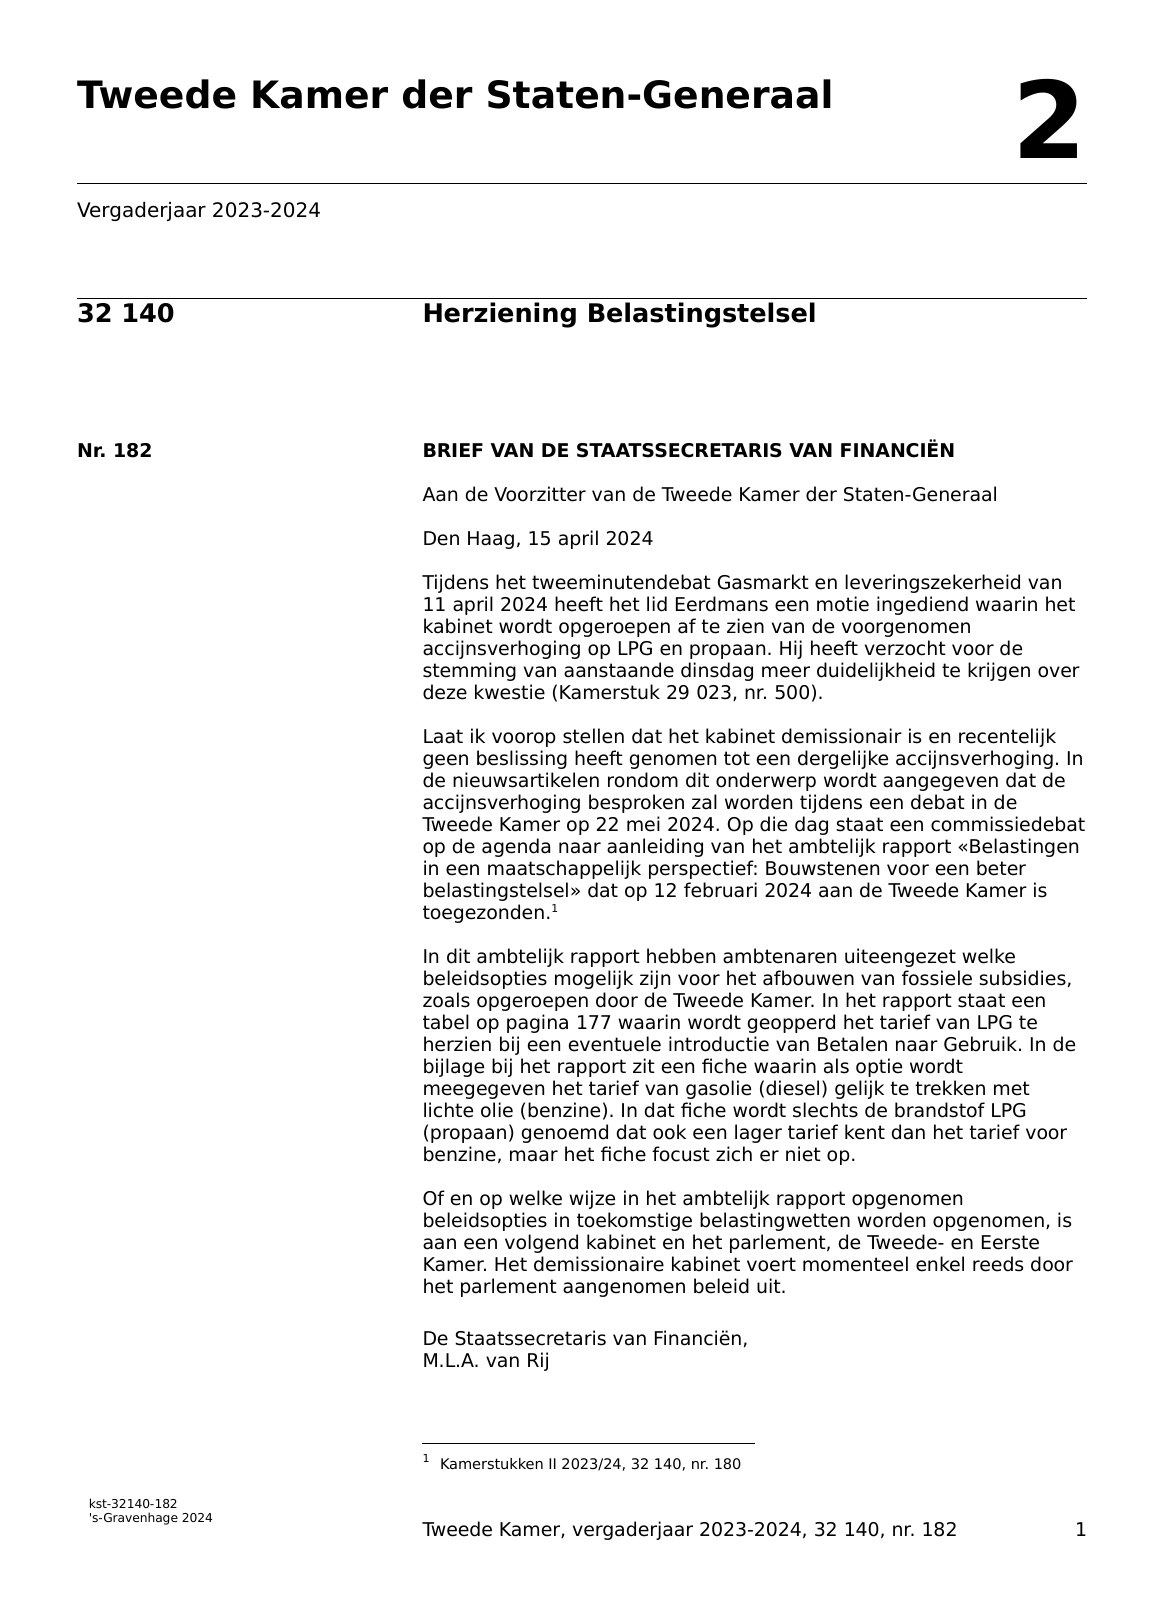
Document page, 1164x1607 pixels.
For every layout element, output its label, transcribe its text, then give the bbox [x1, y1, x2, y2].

text Den Haag, 15 april 2024 [422, 528, 1087, 550]
text In dit ambtelijk rapport hebben ambtenaren uiteengezet welke beleidsopties mogelijk zijn voor het afbouwen van fossiele subsidies, zoals opgeroepen door de Tweede Kamer. In het rapport staat een tabel op pagina 177 waarin wordt geopperd het tarief van LPG te herzien bij een eventuele introductie van Betalen naar Gebruik. In de bijlage bij het rapport zit een fiche waarin als optie wordt meegegeven het tarief van gasolie (diesel) gelijk te trekken met lichte olie (benzine). In dat fiche wordt slechts de brandstof LPG (propaan) genoemd dat ook een lager tarief kent dan het tarief voor benzine, maar het fiche focust zich er niet op. [422, 946, 1087, 1166]
text De Staatssecretaris van Financiën, M.L.A. van Rij [422, 1328, 1087, 1372]
subtitle Nr. 182 BRIEF VAN DE STAATSSECRETARIS VAN FINANCIËN [77, 440, 1087, 462]
text Kamerstukken II 2023/24, 32 140, nr. 180 [422, 1452, 1087, 1474]
text 's-Gravenhage 2024 [88, 1511, 323, 1525]
table_header 2 [886, 59, 1087, 183]
text Aan de Voorzitter van de Tweede Kamer der Staten-Generaal [422, 484, 1087, 506]
subtitle 32 140 Herziening Belastingstelsel [77, 299, 1087, 329]
table_header Tweede Kamer der Staten-Generaal [77, 59, 886, 183]
table_cell Vergaderjaar 2023-2024 [77, 184, 1087, 298]
text Of en op welke wijze in het ambtelijk rapport opgenomen beleidsopties in toekomstige belastingwetten worden opgenomen, is aan een volgend kabinet en het parlement, de Tweede- en Eerste Kamer. Het demissionaire kabinet voert momenteel enkel reeds door het parlement aangenomen beleid uit. [422, 1188, 1087, 1298]
text kst-32140-182 [88, 1497, 323, 1511]
text Laat ik voorop stellen dat het kabinet demissionair is en recentelijk geen beslissing heeft genomen tot een dergelijke accijnsverhoging. In de nieuwsartikelen rondom dit onderwerp wordt aangegeven dat de accijnsverhoging besproken zal worden tijdens een debat in de Tweede Kamer op 22 mei 2024. Op die dag staat een commissiedebat op de agenda naar aanleiding van het ambtelijk rapport «Belastingen in een maatschappelijk perspectief: Bouwstenen voor een beter belastingstelsel» dat op 12 februari 2024 aan de Tweede Kamer is toegezonden. [422, 726, 1087, 924]
text Tijdens het tweeminutendebat Gasmarkt en leveringszekerheid van 11 april 2024 heeft het lid Eerdmans een motie ingediend waarin het kabinet wordt opgeroepen af te zien van de voorgenomen accijnsverhoging op LPG en propaan. Hij heeft verzocht voor de stemming van aanstaande dinsdag meer duidelijkheid te krijgen over deze kwestie (Kamerstuk 29 023, nr. 500). [422, 572, 1087, 704]
